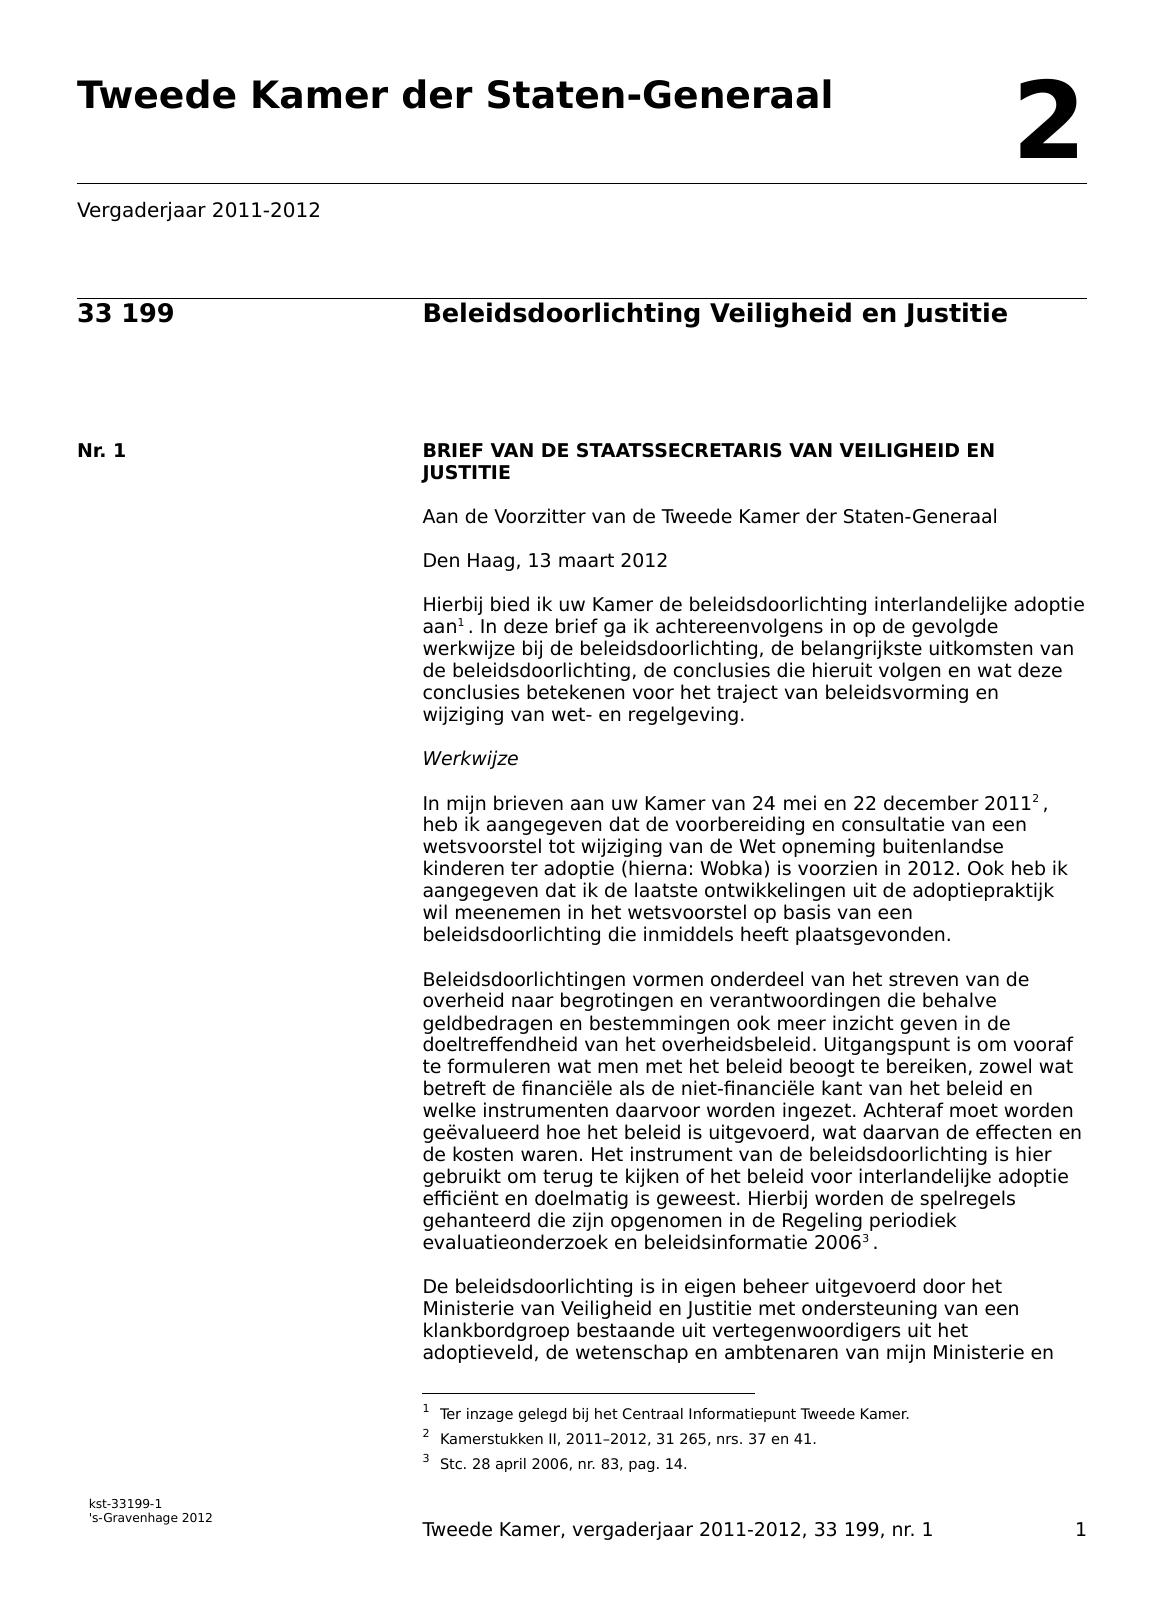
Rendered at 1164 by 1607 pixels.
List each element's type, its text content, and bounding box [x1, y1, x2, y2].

table_header 2 [886, 59, 1087, 183]
text Ter inzage gelegd bij het Centraal Informatiepunt Tweede Kamer. [422, 1402, 1087, 1424]
table_cell Vergaderjaar 2011-2012 [77, 184, 1087, 298]
text 's-Gravenhage 2012 [88, 1511, 323, 1525]
text Hierbij bied ik uw Kamer de beleidsdoorlichting interlandelijke adoptie aan. In deze brief ga ik achtereenvolgens in op de gevolgde werkwijze bij de beleidsdoorlichting, de belangrijkste uitkomsten van de beleidsdoorlichting, de conclusies die hieruit volgen en wat deze conclusies betekenen voor het traject van beleidsvorming en wijziging van wet- en regelgeving. [422, 594, 1087, 726]
text kst-33199-1 [88, 1497, 323, 1511]
text Kamerstukken II, 2011–2012, 31 265, nrs. 37 en 41. [422, 1427, 1087, 1449]
table_header Tweede Kamer der Staten-Generaal [77, 59, 886, 183]
text In mijn brieven aan uw Kamer van 24 mei en 22 december 2011, heb ik aangegeven dat de voorbereiding en consultatie van een wetsvoorstel tot wijziging van de Wet opneming buitenlandse kinderen ter adoptie (hierna: Wobka) is voorzien in 2012. Ook heb ik aangegeven dat ik de laatste ontwikkelingen uit de adoptiepraktijk wil meenemen in het wetsvoorstel op basis van een beleidsdoorlichting die inmiddels heeft plaatsgevonden. [422, 792, 1087, 946]
subtitle 33 199 Beleidsdoorlichting Veiligheid en Justitie [77, 299, 1087, 329]
text Den Haag, 13 maart 2012 [422, 550, 1087, 572]
text Stc. 28 april 2006, nr. 83, pag. 14. [422, 1452, 1087, 1474]
subtitle Werkwijze [422, 748, 1087, 770]
text De beleidsdoorlichting is in eigen beheer uitgevoerd door het Ministerie van Veiligheid en Justitie met ondersteuning van een klankbordgroep bestaande uit vertegenwoordigers uit het adoptieveld, de wetenschap en ambtenaren van mijn Ministerie en [422, 1276, 1087, 1364]
text Aan de Voorzitter van de Tweede Kamer der Staten-Generaal [422, 506, 1087, 528]
text Beleidsdoorlichtingen vormen onderdeel van het streven van de overheid naar begrotingen en verantwoordingen die behalve geldbedragen en bestemmingen ook meer inzicht geven in de doeltreffendheid van het overheidsbeleid. Uitgangspunt is om vooraf te formuleren wat men met het beleid beoogt te bereiken, zowel wat betreft de financiële als de niet-financiële kant van het beleid en welke instrumenten daarvoor worden ingezet. Achteraf moet worden geëvalueerd hoe het beleid is uitgevoerd, wat daarvan de effecten en de kosten waren. Het instrument van de beleidsdoorlichting is hier gebruikt om terug te kijken of het beleid voor interlandelijke adoptie efficiënt en doelmatig is geweest. Hierbij worden de spelregels gehanteerd die zijn opgenomen in de Regeling periodiek evaluatieonderzoek en beleidsinformatie 2006. [422, 968, 1087, 1254]
subtitle Nr. 1 BRIEF VAN DE STAATSSECRETARIS VAN VEILIGHEID EN JUSTITIE [77, 440, 1087, 484]
